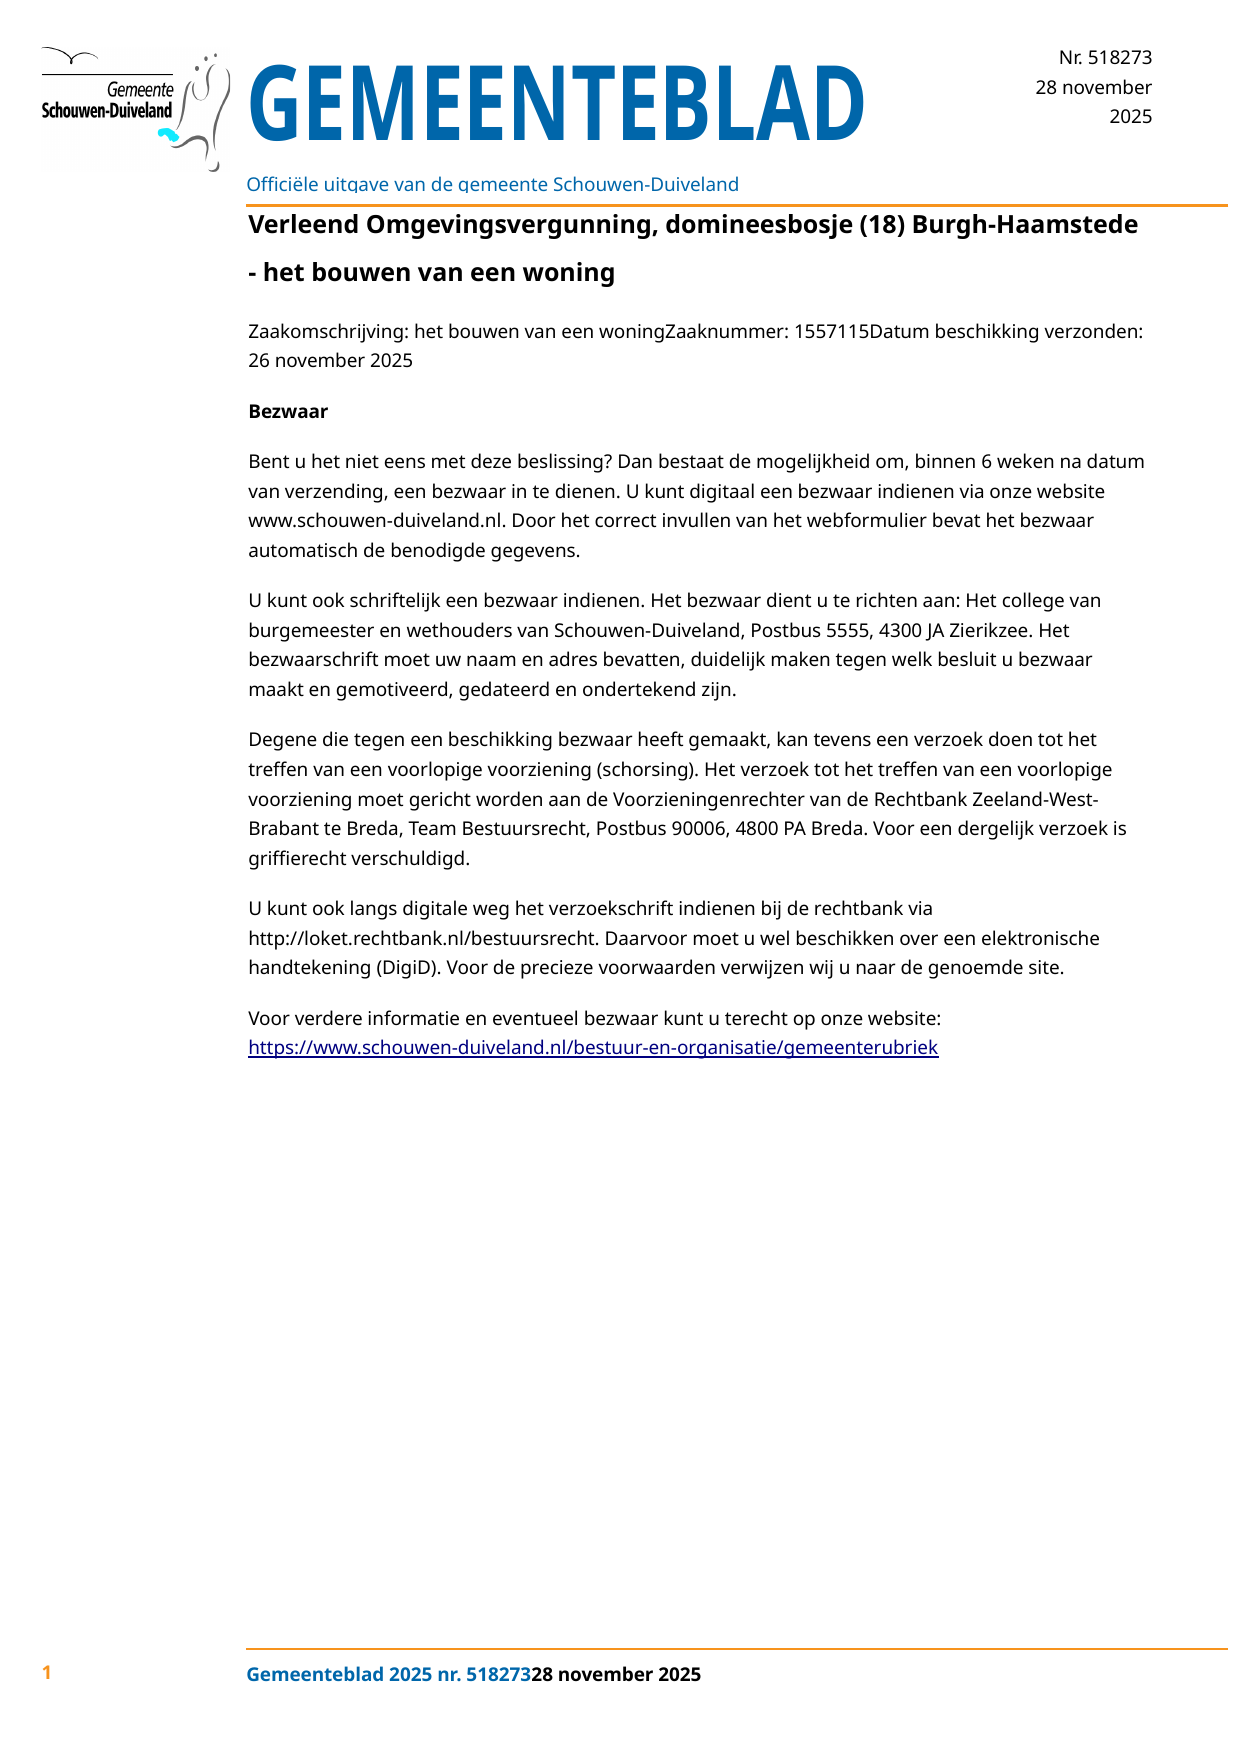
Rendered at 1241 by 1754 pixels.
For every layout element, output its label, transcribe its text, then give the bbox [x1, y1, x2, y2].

text Bezwaar [248, 398, 1152, 424]
text Bent u het niet eens met deze beslissing? Dan bestaat de mogelijkheid om, binnen 6 weken na datum van verzending, een bezwaar in te dienen. U kunt digitaal een bezwaar indienen via onze website www.schouwen-duiveland.nl. Door het correct invullen van het webformulier bevat het bezwaar automatisch de benodigde gegevens. [248, 448, 1152, 563]
text Verleend Omgevingsvergunning, domineesbosje (18) Burgh-Haamstede - het bouwen van een woning [248, 207, 1152, 288]
text U kunt ook schriftelijk een bezwaar indienen. Het bezwaar dient u te richten aan: Het college van burgemeester en wethouders van Schouwen-Duiveland, Postbus 5555, 4300 JA Zierikzee. Het bezwaarschrift moet uw naam en adres bevatten, duidelijk maken tegen welk besluit u bezwaar maakt en gemotiveerd, gedateerd en ondertekend zijn. [248, 587, 1152, 702]
text Degene die tegen een beschikking bezwaar heeft gemaakt, kan tevens een verzoek doen tot het treffen van een voorlopige voorziening (schorsing). Het verzoek tot het treffen van een voorlopige voorziening moet gericht worden aan de Voorzieningenrechter van de Rechtbank Zeeland-West-Brabant te Breda, Team Bestuursrecht, Postbus 90006, 4800 PA Breda. Voor een dergelijk verzoek is griffierecht verschuldigd. [248, 727, 1152, 871]
picture [41, 47, 231, 172]
text U kunt ook langs digitale weg het verzoekschrift indienen bij de rechtbank via http://loket.rechtbank.nl/bestuursrecht. Daarvoor moet u wel beschikken over een elektronische handtekening (DigiD). Voor de precieze voorwaarden verwijzen wij u naar de genoemde site. [248, 895, 1152, 980]
text Voor verdere informatie en eventueel bezwaar kunt u terecht op onze website: https://www.schouwen-duiveland.nl/bestuur-en-organisatie/gemeenterubriek [248, 1005, 1152, 1060]
text Zaakomschrijving: het bouwen van een woningZaaknummer: 1557115Datum beschikking verzonden: 26 november 2025 [248, 318, 1152, 373]
